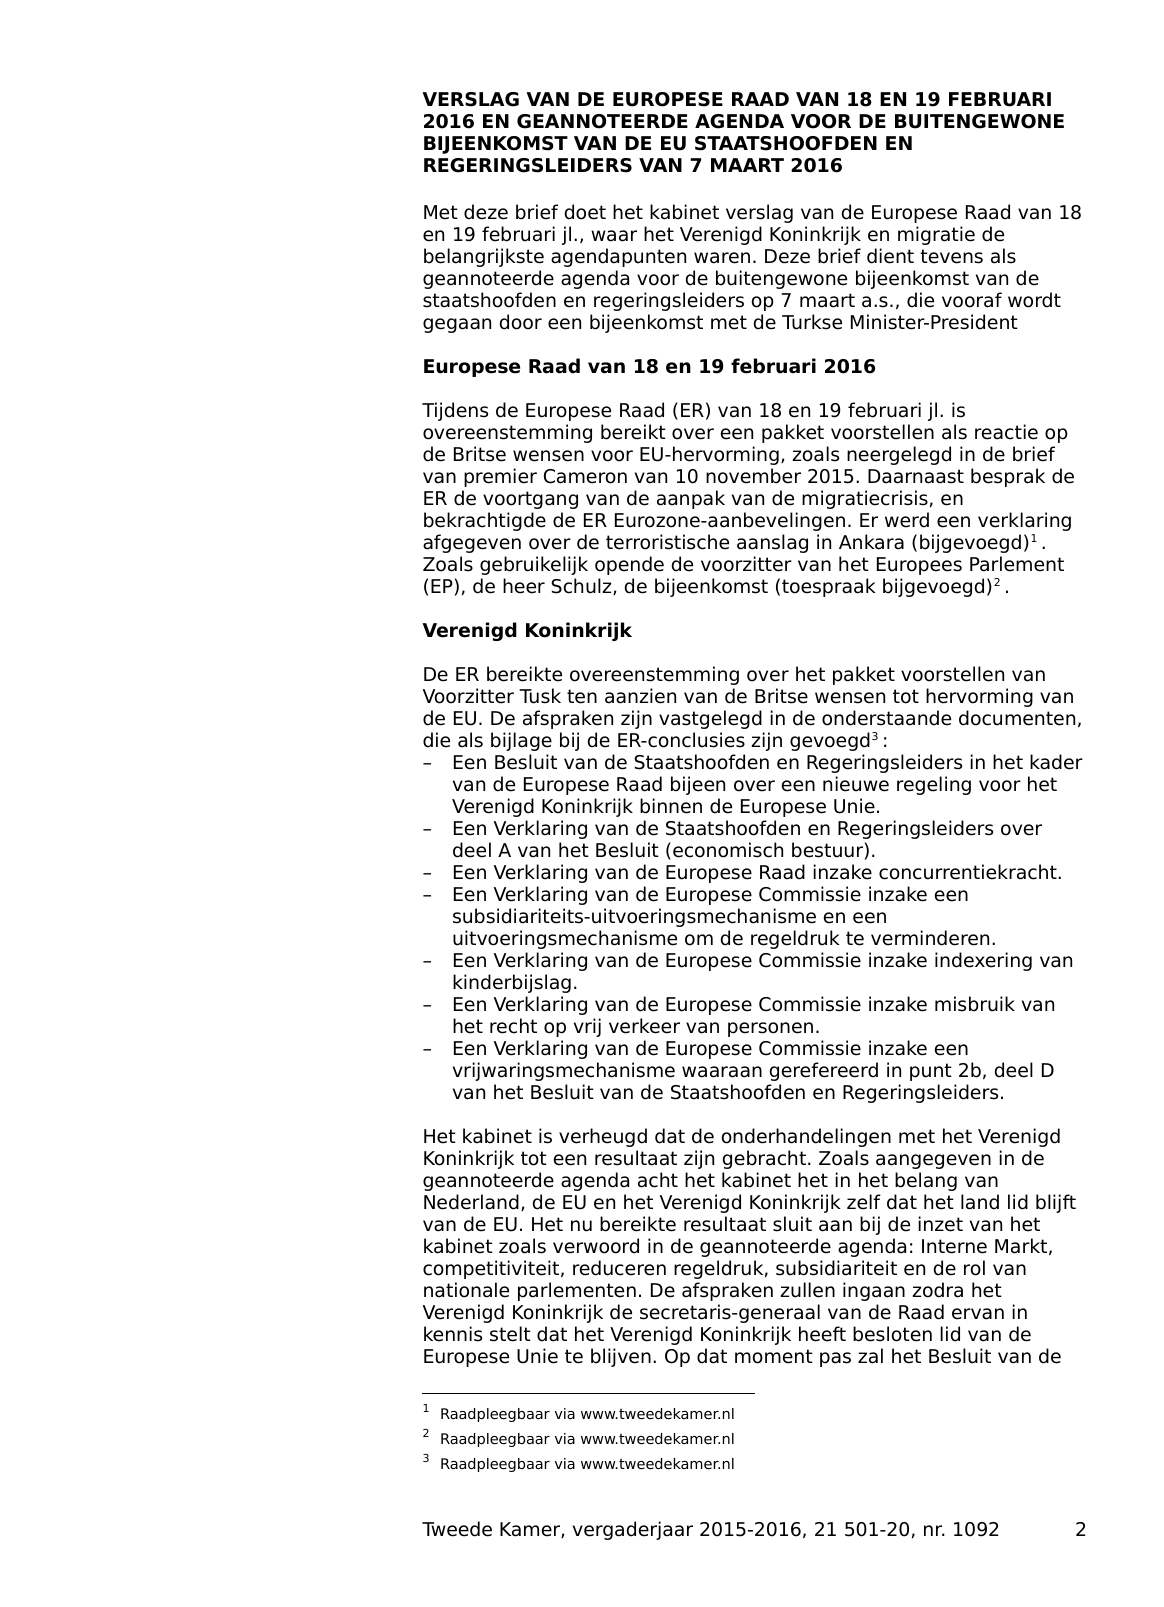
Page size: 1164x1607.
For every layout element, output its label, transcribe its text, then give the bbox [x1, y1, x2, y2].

text Raadpleegbaar via www.tweedekamer.nl [422, 1402, 1087, 1424]
text – Een Verklaring van de Europese Commissie inzake misbruik van het recht op vrij verkeer van personen. [422, 994, 1087, 1038]
subtitle VERSLAG VAN DE EUROPESE RAAD VAN 18 EN 19 FEBRUARI 2016 EN GEANNOTEERDE AGENDA VOOR DE BUITENGEWONE BIJEENKOMST VAN DE EU STAATSHOOFDEN EN REGERINGSLEIDERS VAN 7 MAART 2016 [422, 89, 1087, 177]
text Het kabinet is verheugd dat de onderhandelingen met het Verenigd Koninkrijk tot een resultaat zijn gebracht. Zoals aangegeven in de geannoteerde agenda acht het kabinet het in het belang van Nederland, de EU en het Verenigd Koninkrijk zelf dat het land lid blijft van de EU. Het nu bereikte resultaat sluit aan bij de inzet van het kabinet zoals verwoord in de geannoteerde agenda: Interne Markt, competitiviteit, reduceren regeldruk, subsidiariteit en de rol van nationale parlementen. De afspraken zullen ingaan zodra het Verenigd Koninkrijk de secretaris-generaal van de Raad ervan in kennis stelt dat het Verenigd Koninkrijk heeft besloten lid van de Europese Unie te blijven. Op dat moment pas zal het Besluit van de [422, 1126, 1087, 1368]
text – Een Verklaring van de Europese Raad inzake concurrentiekracht. [422, 862, 1087, 884]
text – Een Verklaring van de Europese Commissie inzake indexering van kinderbijslag. [422, 950, 1087, 994]
subtitle Verenigd Koninkrijk [422, 620, 1087, 642]
text Met deze brief doet het kabinet verslag van de Europese Raad van 18 en 19 februari jl., waar het Verenigd Koninkrijk en migratie de belangrijkste agendapunten waren. Deze brief dient tevens als geannoteerde agenda voor de buitengewone bijeenkomst van de staatshoofden en regeringsleiders op 7 maart a.s., die vooraf wordt gegaan door een bijeenkomst met de Turkse Minister-President [422, 202, 1087, 334]
text – Een Besluit van de Staatshoofden en Regeringsleiders in het kader van de Europese Raad bijeen over een nieuwe regeling voor het Verenigd Koninkrijk binnen de Europese Unie. [422, 752, 1087, 818]
text Tijdens de Europese Raad (ER) van 18 en 19 februari jl. is overeenstemming bereikt over een pakket voorstellen als reactie op de Britse wensen voor EU-hervorming, zoals neergelegd in de brief van premier Cameron van 10 november 2015. Daarnaast besprak de ER de voortgang van de aanpak van de migratiecrisis, en bekrachtigde de ER Eurozone-aanbevelingen. Er werd een verklaring afgegeven over de terroristische aanslag in Ankara (bijgevoegd). Zoals gebruikelijk opende de voorzitter van het Europees Parlement (EP), de heer Schulz, de bijeenkomst (toespraak bijgevoegd). [422, 400, 1087, 598]
text De ER bereikte overeenstemming over het pakket voorstellen van Voorzitter Tusk ten aanzien van de Britse wensen tot hervorming van de EU. De afspraken zijn vastgelegd in de onderstaande documenten, die als bijlage bij de ER-conclusies zijn gevoegd: [422, 664, 1087, 752]
text – Een Verklaring van de Europese Commissie inzake een subsidiariteits-uitvoeringsmechanisme en een uitvoeringsmechanisme om de regeldruk te verminderen. [422, 884, 1087, 950]
text Raadpleegbaar via www.tweedekamer.nl [422, 1427, 1087, 1449]
text – Een Verklaring van de Staatshoofden en Regeringsleiders over deel A van het Besluit (economisch bestuur). [422, 818, 1087, 862]
text Raadpleegbaar via www.tweedekamer.nl [422, 1452, 1087, 1474]
text – Een Verklaring van de Europese Commissie inzake een vrijwaringsmechanisme waaraan gerefereerd in punt 2b, deel D van het Besluit van de Staatshoofden en Regeringsleiders. [422, 1038, 1087, 1104]
subtitle Europese Raad van 18 en 19 februari 2016 [422, 356, 1087, 378]
